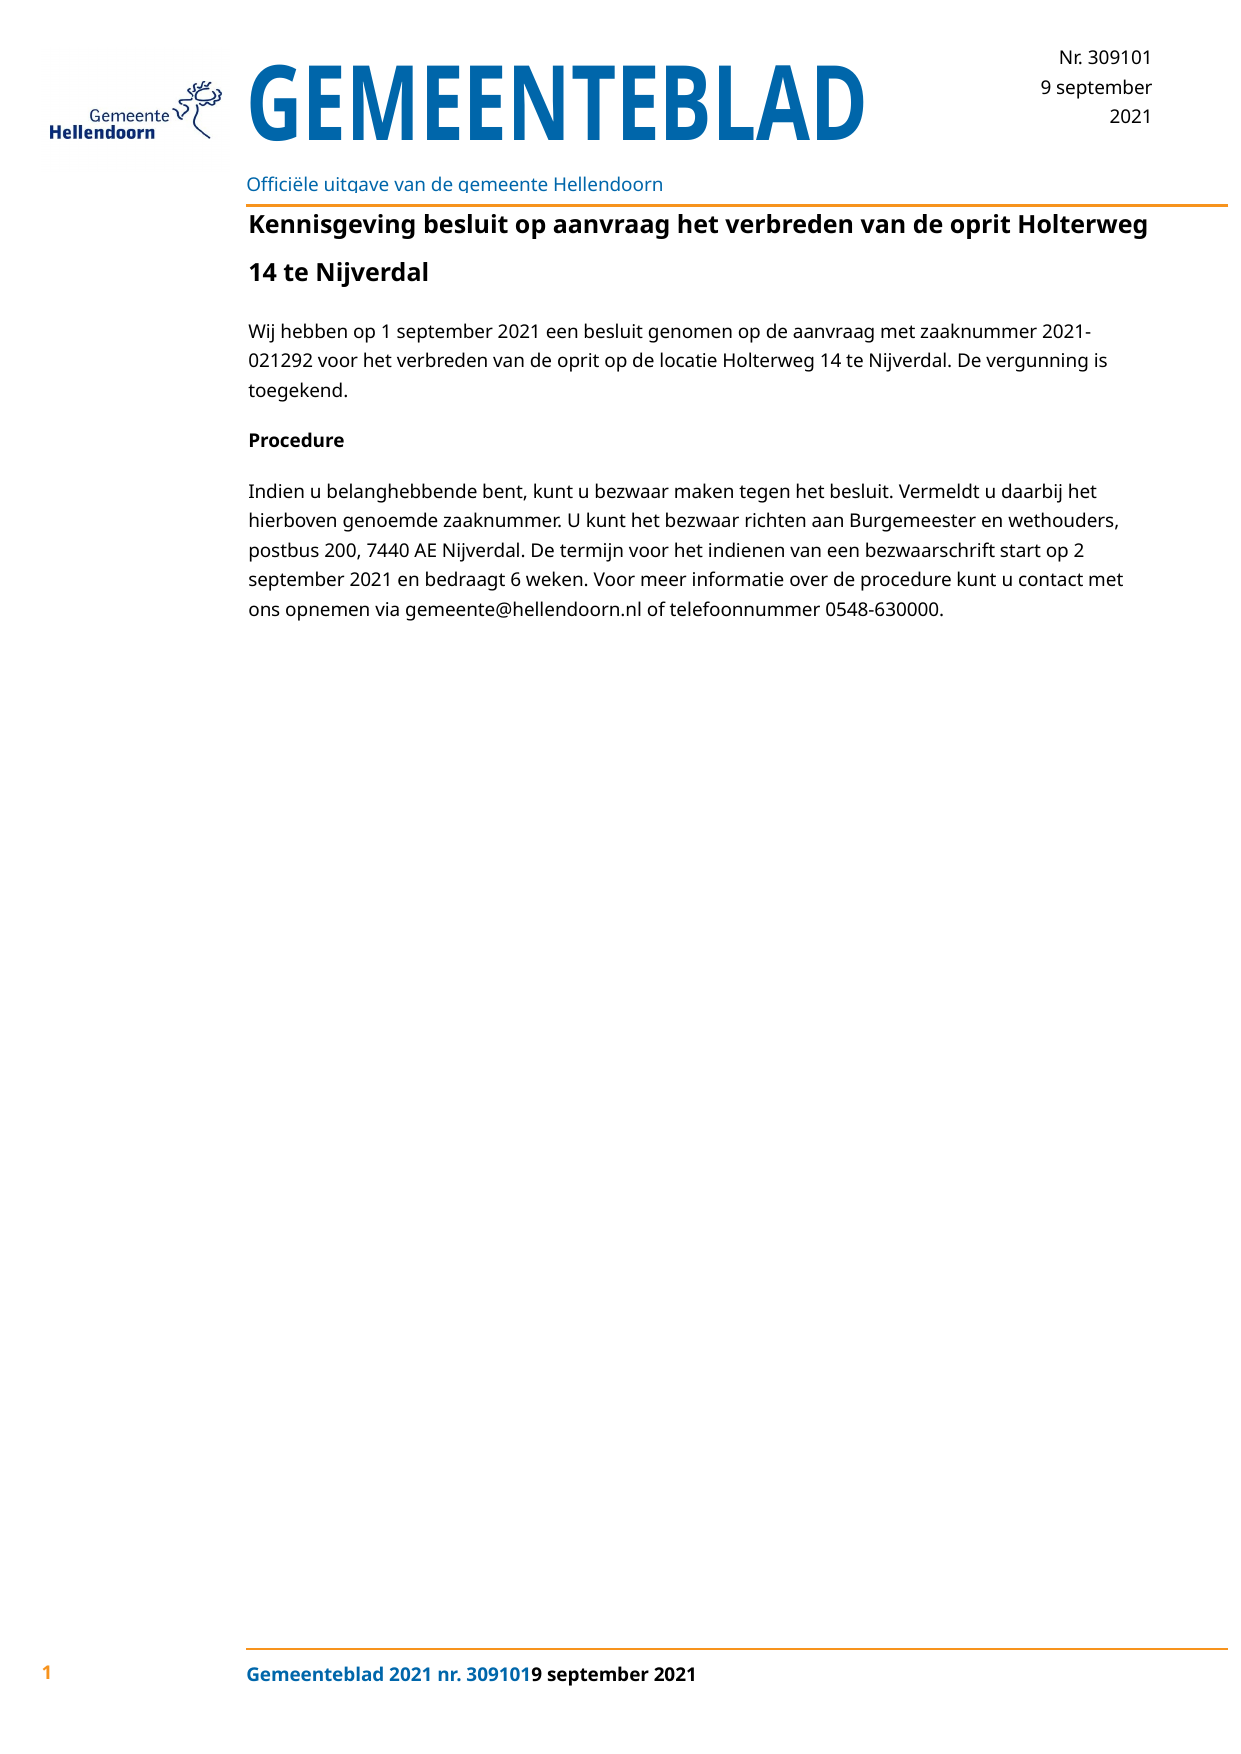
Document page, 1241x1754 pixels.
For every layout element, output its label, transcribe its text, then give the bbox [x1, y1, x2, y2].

text Indien u belanghebbende bent, kunt u bezwaar maken tegen het besluit. Vermeldt u daarbij het hierboven genoemde zaaknummer. U kunt het bezwaar richten aan Burgemeester en wethouders, postbus 200, 7440 AE Nijverdal. De termijn voor het indienen van een bezwaarschrift start op 2 september 2021 en bedraagt 6 weken. Voor meer informatie over de procedure kunt u contact met ons opnemen via gemeente@hellendoorn.nl of telefoonnummer 0548-630000. [248, 478, 1152, 622]
picture [41, 47, 231, 172]
text Kennisgeving besluit op aanvraag het verbreden van de oprit Holterweg 14 te Nijverdal [248, 207, 1152, 288]
text Wij hebben op 1 september 2021 een besluit genomen op de aanvraag met zaaknummer 2021-021292 voor het verbreden van de oprit op de locatie Holterweg 14 te Nijverdal. De vergunning is toegekend. [248, 318, 1152, 403]
text Procedure [248, 427, 1152, 453]
